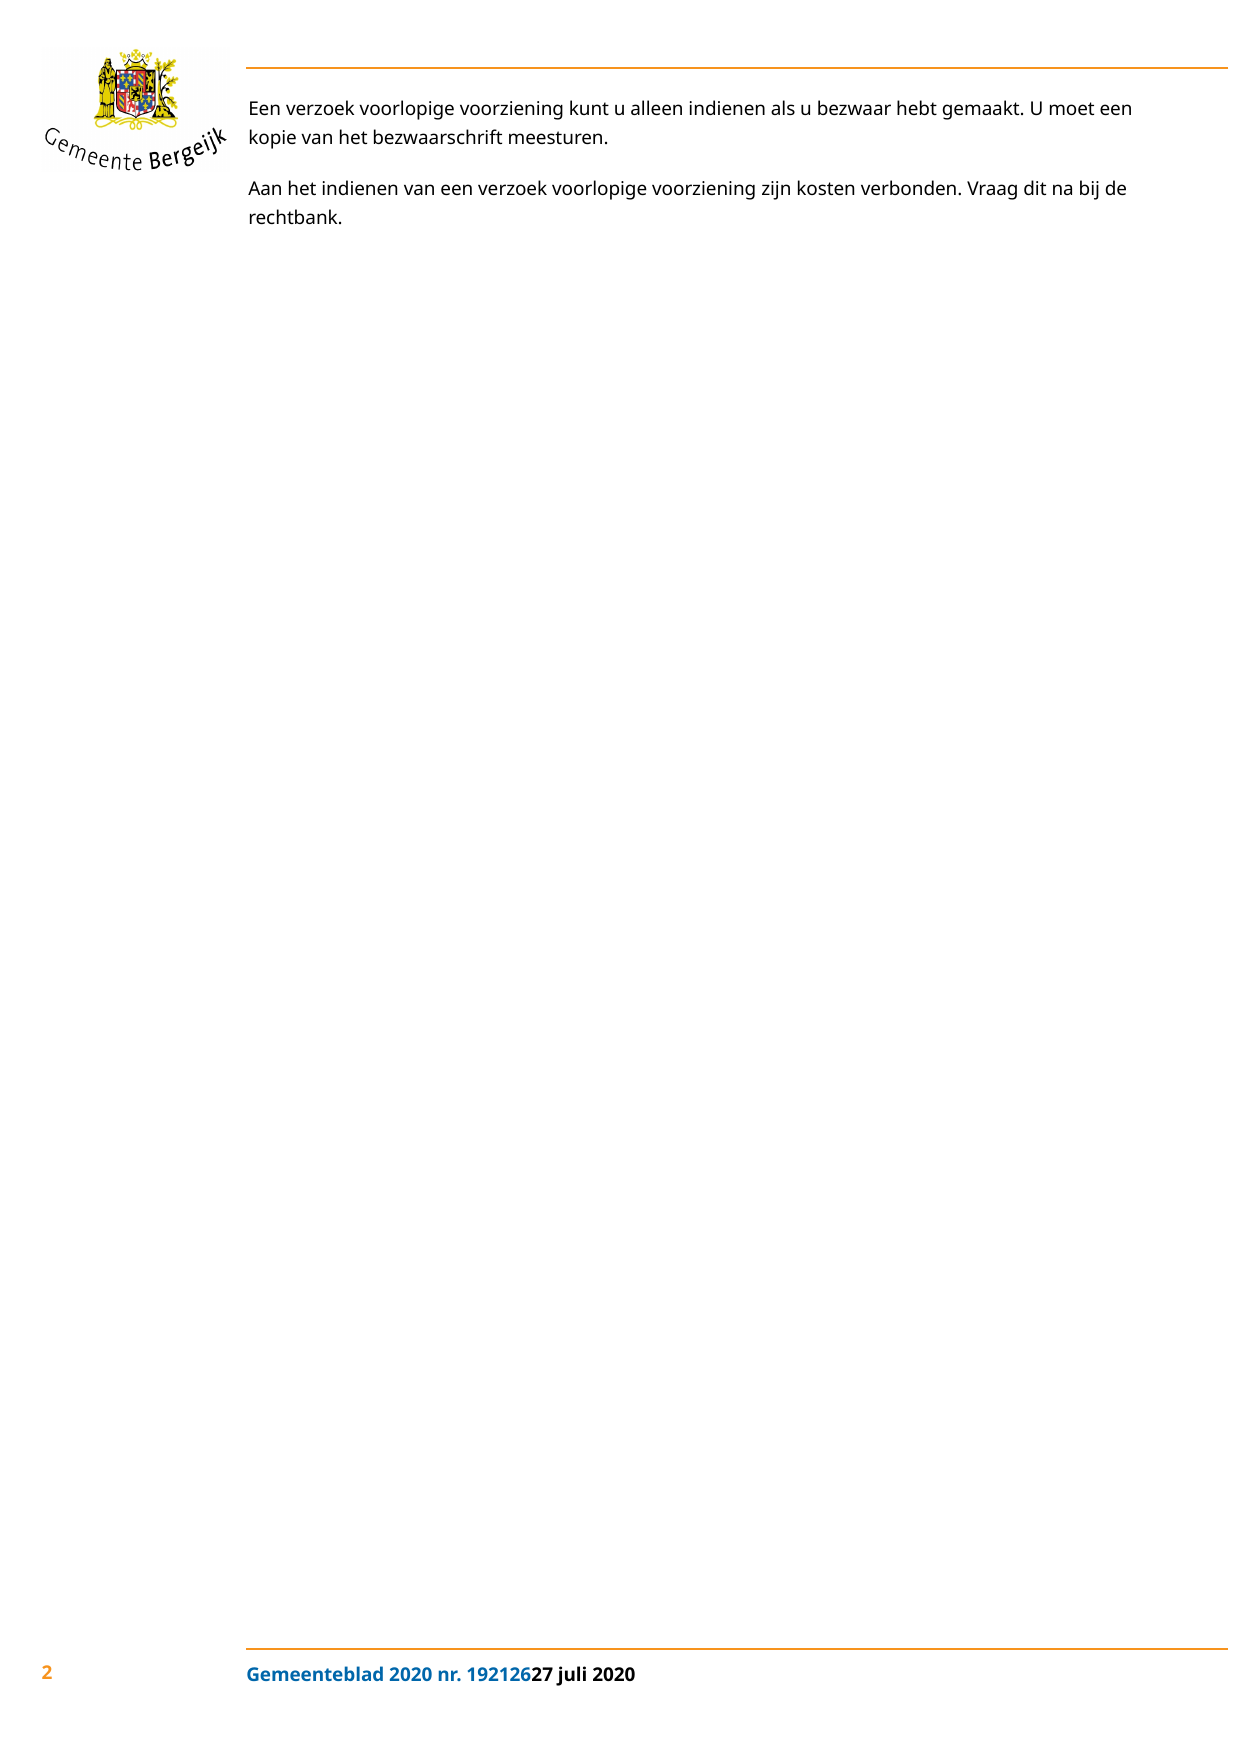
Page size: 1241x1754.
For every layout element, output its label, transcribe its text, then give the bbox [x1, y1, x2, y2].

text Aan het indienen van een verzoek voorlopige voorziening zijn kosten verbonden. Vraag dit na bij de rechtbank. [248, 175, 1152, 230]
text Een verzoek voorlopige voorziening kunt u alleen indienen als u bezwaar hebt gemaakt. U moet een kopie van het bezwaarschrift meesturen. [248, 95, 1152, 150]
picture [41, 47, 231, 172]
